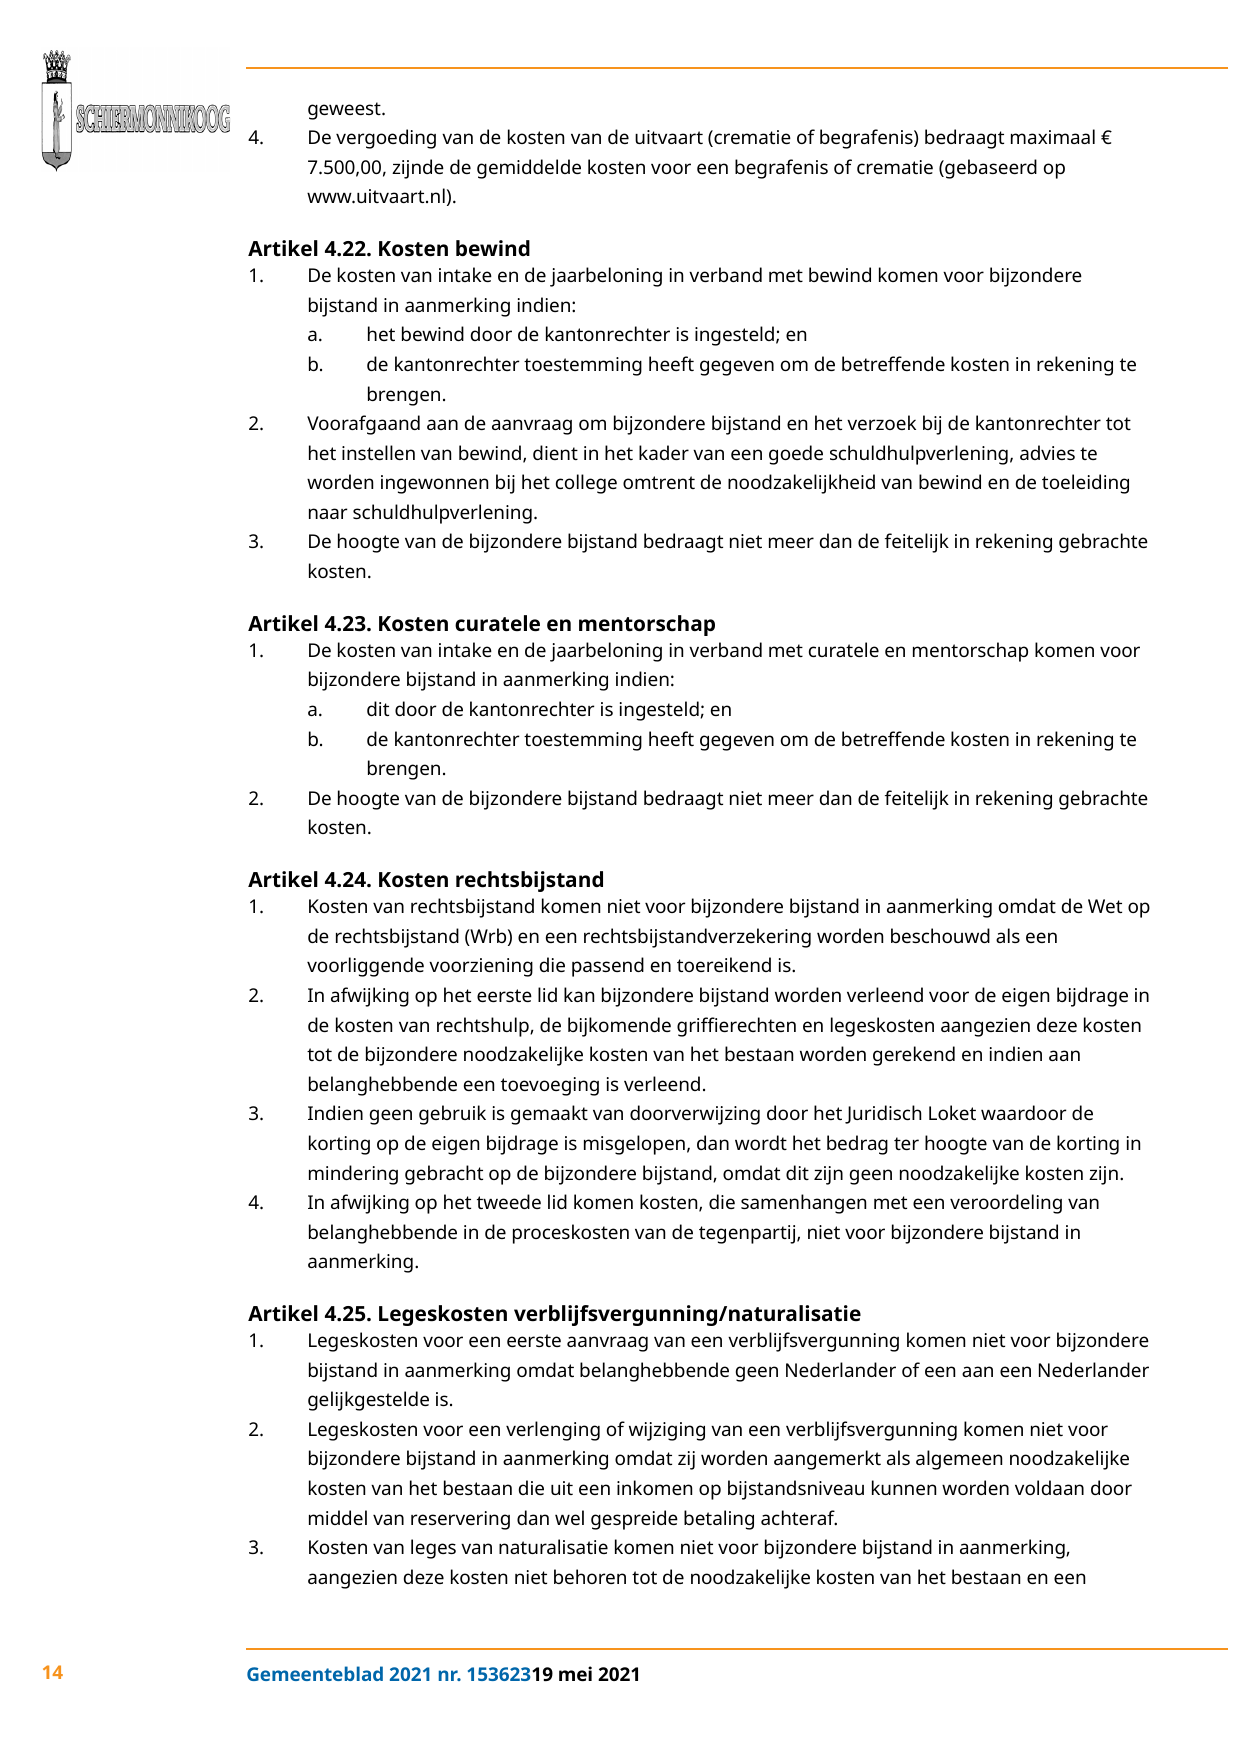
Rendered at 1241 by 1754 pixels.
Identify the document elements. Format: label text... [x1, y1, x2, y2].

list In afwijking op het eerste lid kan bijzondere bijstand worden verleend voor de eigen bijdrage in de kosten van rechtshulp, de bijkomende griffierechten en legeskosten aangezien deze kosten tot de bijzondere noodzakelijke kosten van het bestaan worden gerekend en indien aan belanghebbende een toevoeging is verleend. [248, 982, 1152, 1097]
list Kosten van leges van naturalisatie komen niet voor bijzondere bijstand in aanmerking, aangezien deze kosten niet behoren tot de noodzakelijke kosten van het bestaan en een [248, 1534, 1152, 1590]
list Legeskosten voor een verlenging of wijziging van een verblijfsvergunning komen niet voor bijzondere bijstand in aanmerking omdat zij worden aangemerkt als algemeen noodzakelijke kosten van het bestaan die uit een inkomen op bijstandsniveau kunnen worden voldaan door middel van reservering dan wel gespreide betaling achteraf. [248, 1416, 1152, 1531]
list de kantonrechter toestemming heeft gegeven om de betreffende kosten in rekening te brengen. [307, 726, 1152, 781]
list Kosten van rechtsbijstand komen niet voor bijzondere bijstand in aanmerking omdat de Wet op de rechtsbijstand (Wrb) en een rechtsbijstandverzekering worden beschouwd als een voorliggende voorziening die passend en toereikend is. [248, 893, 1152, 978]
text Artikel 4.24. Kosten rechtsbijstand [248, 865, 1152, 893]
list In afwijking op het tweede lid komen kosten, die samenhangen met een veroordeling van belanghebbende in de proceskosten van de tegenpartij, niet voor bijzondere bijstand in aanmerking. [248, 1189, 1152, 1274]
list Legeskosten voor een eerste aanvraag van een verblijfsvergunning komen niet voor bijzondere bijstand in aanmerking omdat belanghebbende geen Nederlander of een aan een Nederlander gelijkgestelde is. [248, 1327, 1152, 1412]
list De hoogte van de bijzondere bijstand bedraagt niet meer dan de feitelijk in rekening gebrachte kosten. [248, 529, 1152, 584]
list De vergoeding van de kosten van de uitvaart (crematie of begrafenis) bedraagt maximaal € 7.500,00, zijnde de gemiddelde kosten voor een begrafenis of crematie (gebaseerd op www.uitvaart.nl). [248, 124, 1152, 209]
text Artikel 4.23. Kosten curatele en mentorschap [248, 609, 1152, 637]
list het bewind door de kantonrechter is ingesteld; en [307, 322, 1152, 347]
picture [41, 47, 231, 172]
list de kantonrechter toestemming heeft gegeven om de betreffende kosten in rekening te brengen. [307, 351, 1152, 406]
list Indien geen gebruik is gemaakt van doorverwijzing door het Juridisch Loket waardoor de korting op de eigen bijdrage is misgelopen, dan wordt het bedrag ter hoogte van de korting in mindering gebracht op de bijzondere bijstand, omdat dit zijn geen noodzakelijke kosten zijn. [248, 1101, 1152, 1185]
list geweest. [248, 95, 1152, 121]
list De kosten van intake en de jaarbeloning in verband met bewind komen voor bijzondere bijstand in aanmerking indien: [248, 262, 1152, 318]
list Voorafgaand aan de aanvraag om bijzondere bijstand en het verzoek bij de kantonrechter tot het instellen van bewind, dient in het kader van een goede schuldhulpverlening, advies te worden ingewonnen bij het college omtrent de noodzakelijkheid van bewind en de toeleiding naar schuldhulpverlening. [248, 410, 1152, 525]
list De kosten van intake en de jaarbeloning in verband met curatele en mentorschap komen voor bijzondere bijstand in aanmerking indien: [248, 637, 1152, 692]
list De hoogte van de bijzondere bijstand bedraagt niet meer dan de feitelijk in rekening gebrachte kosten. [248, 785, 1152, 840]
text Artikel 4.22. Kosten bewind [248, 234, 1152, 262]
text Artikel 4.25. Legeskosten verblijfsvergunning/naturalisatie [248, 1299, 1152, 1327]
list dit door de kantonrechter is ingesteld; en [307, 696, 1152, 722]
